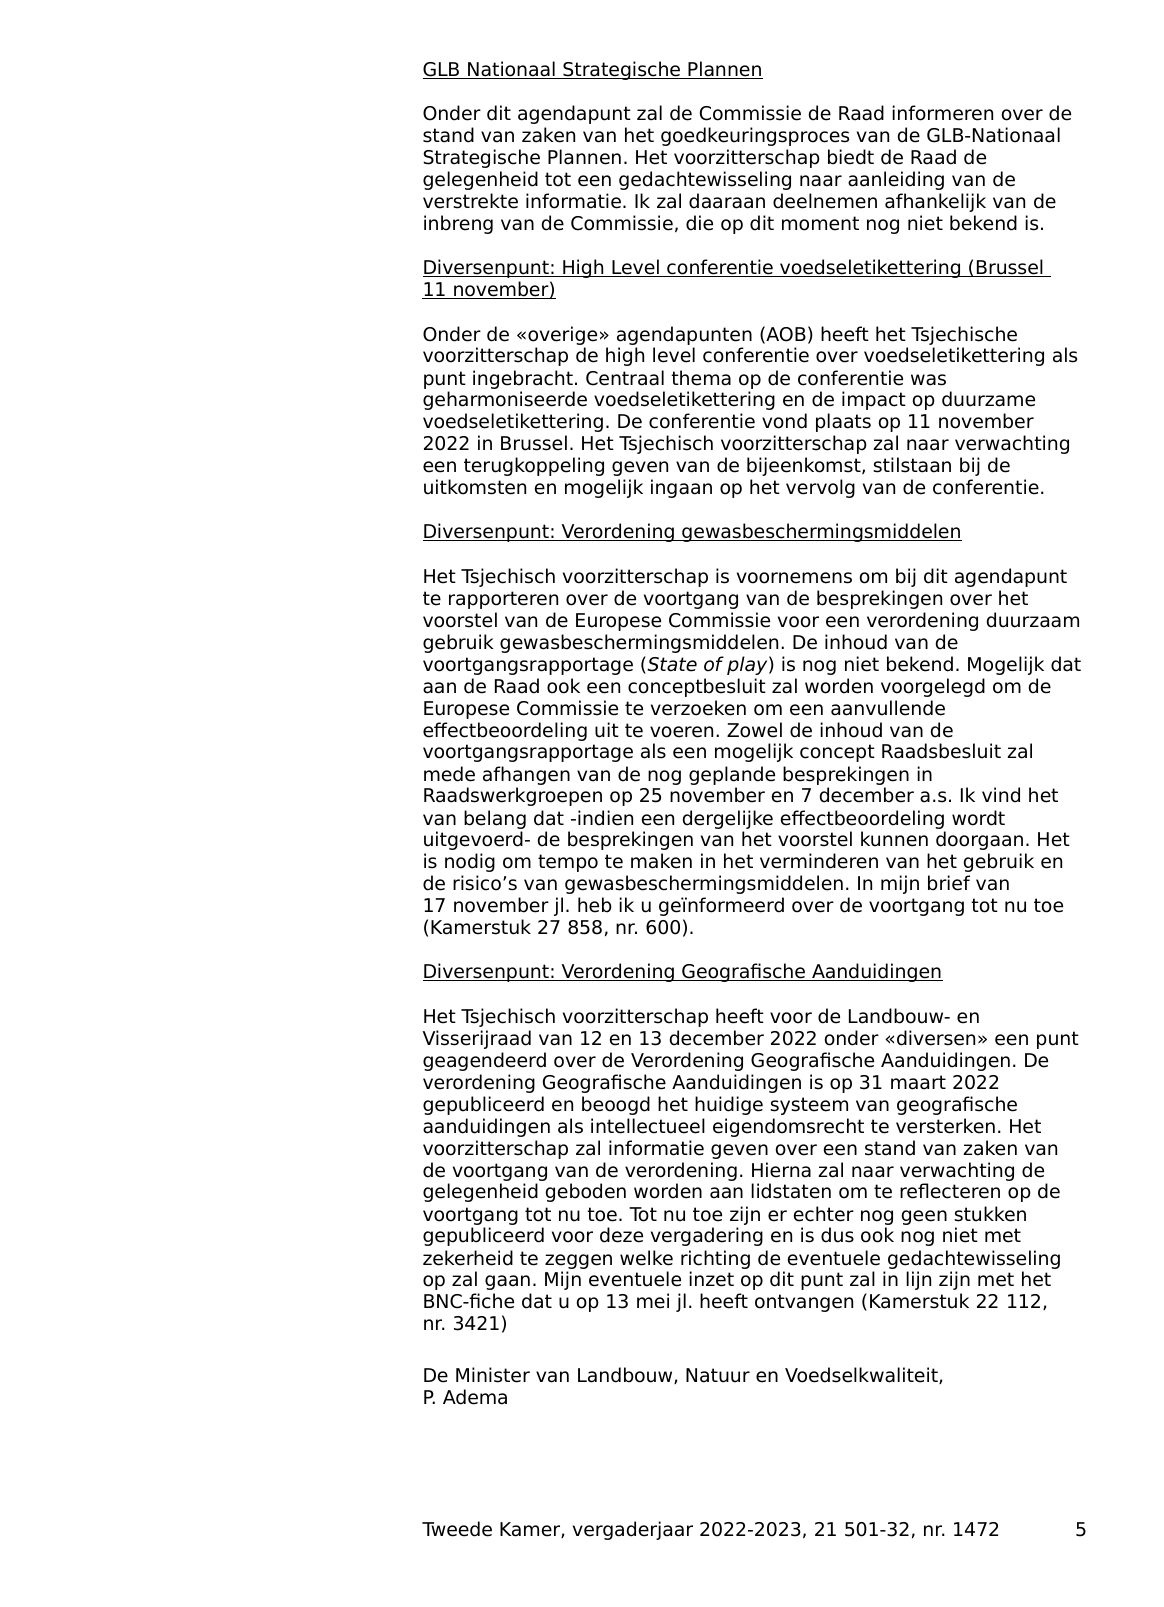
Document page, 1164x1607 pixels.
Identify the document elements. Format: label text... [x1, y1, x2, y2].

text Onder de «overige» agendapunten (AOB) heeft het Tsjechische voorzitterschap de high level conferentie over voedseletikettering als punt ingebracht. Centraal thema op de conferentie was geharmoniseerde voedseletikettering en de impact op duurzame voedseletikettering. De conferentie vond plaats op 11 november 2022 in Brussel. Het Tsjechisch voorzitterschap zal naar verwachting een terugkoppeling geven van de bijeenkomst, stilstaan bij de uitkomsten en mogelijk ingaan op het vervolg van de conferentie. [422, 323, 1087, 499]
subtitle Diversenpunt: Verordening Geografische Aanduidingen [422, 961, 1087, 983]
text Onder dit agendapunt zal de Commissie de Raad informeren over de stand van zaken van het goedkeuringsproces van de GLB-Nationaal Strategische Plannen. Het voorzitterschap biedt de Raad de gelegenheid tot een gedachtewisseling naar aanleiding van de verstrekte informatie. Ik zal daaraan deelnemen afhankelijk van de inbreng van de Commissie, die op dit moment nog niet bekend is. [422, 103, 1087, 235]
text Het Tsjechisch voorzitterschap is voornemens om bij dit agendapunt te rapporteren over de voortgang van de besprekingen over het voorstel van de Europese Commissie voor een verordening duurzaam gebruik gewasbeschermingsmiddelen. De inhoud van de voortgangsrapportage (State of play) is nog niet bekend. Mogelijk dat aan de Raad ook een conceptbesluit zal worden voorgelegd om de Europese Commissie te verzoeken om een aanvullende effectbeoordeling uit te voeren. Zowel de inhoud van de voortgangsrapportage als een mogelijk concept Raadsbesluit zal mede afhangen van de nog geplande besprekingen in Raadswerkgroepen op 25 november en 7 december a.s. Ik vind het van belang dat -indien een dergelijke effectbeoordeling wordt uitgevoerd- de besprekingen van het voorstel kunnen doorgaan. Het is nodig om tempo te maken in het verminderen van het gebruik en de risico’s van gewasbeschermingsmiddelen. In mijn brief van 17 november jl. heb ik u geïnformeerd over de voortgang tot nu toe (Kamerstuk 27 858, nr. 600). [422, 566, 1087, 939]
subtitle Diversenpunt: Verordening gewasbeschermingsmiddelen [422, 521, 1087, 543]
text De Minister van Landbouw, Natuur en Voedselkwaliteit, P. Adema [422, 1365, 1087, 1409]
subtitle Diversenpunt: High Level conferentie voedseletikettering (Brussel 11 november) [422, 257, 1087, 301]
subtitle GLB Nationaal Strategische Plannen [422, 59, 1087, 81]
text Het Tsjechisch voorzitterschap heeft voor de Landbouw- en Visserijraad van 12 en 13 december 2022 onder «diversen» een punt geagendeerd over de Verordening Geografische Aanduidingen. De verordening Geografische Aanduidingen is op 31 maart 2022 gepubliceerd en beoogd het huidige systeem van geografische aanduidingen als intellectueel eigendomsrecht te versterken. Het voorzitterschap zal informatie geven over een stand van zaken van de voortgang van de verordening. Hierna zal naar verwachting de gelegenheid geboden worden aan lidstaten om te reflecteren op de voortgang tot nu toe. Tot nu toe zijn er echter nog geen stukken gepubliceerd voor deze vergadering en is dus ook nog niet met zekerheid te zeggen welke richting de eventuele gedachtewisseling op zal gaan. Mijn eventuele inzet op dit punt zal in lijn zijn met het BNC-fiche dat u op 13 mei jl. heeft ontvangen (Kamerstuk 22 112, nr. 3421) [422, 1006, 1087, 1335]
